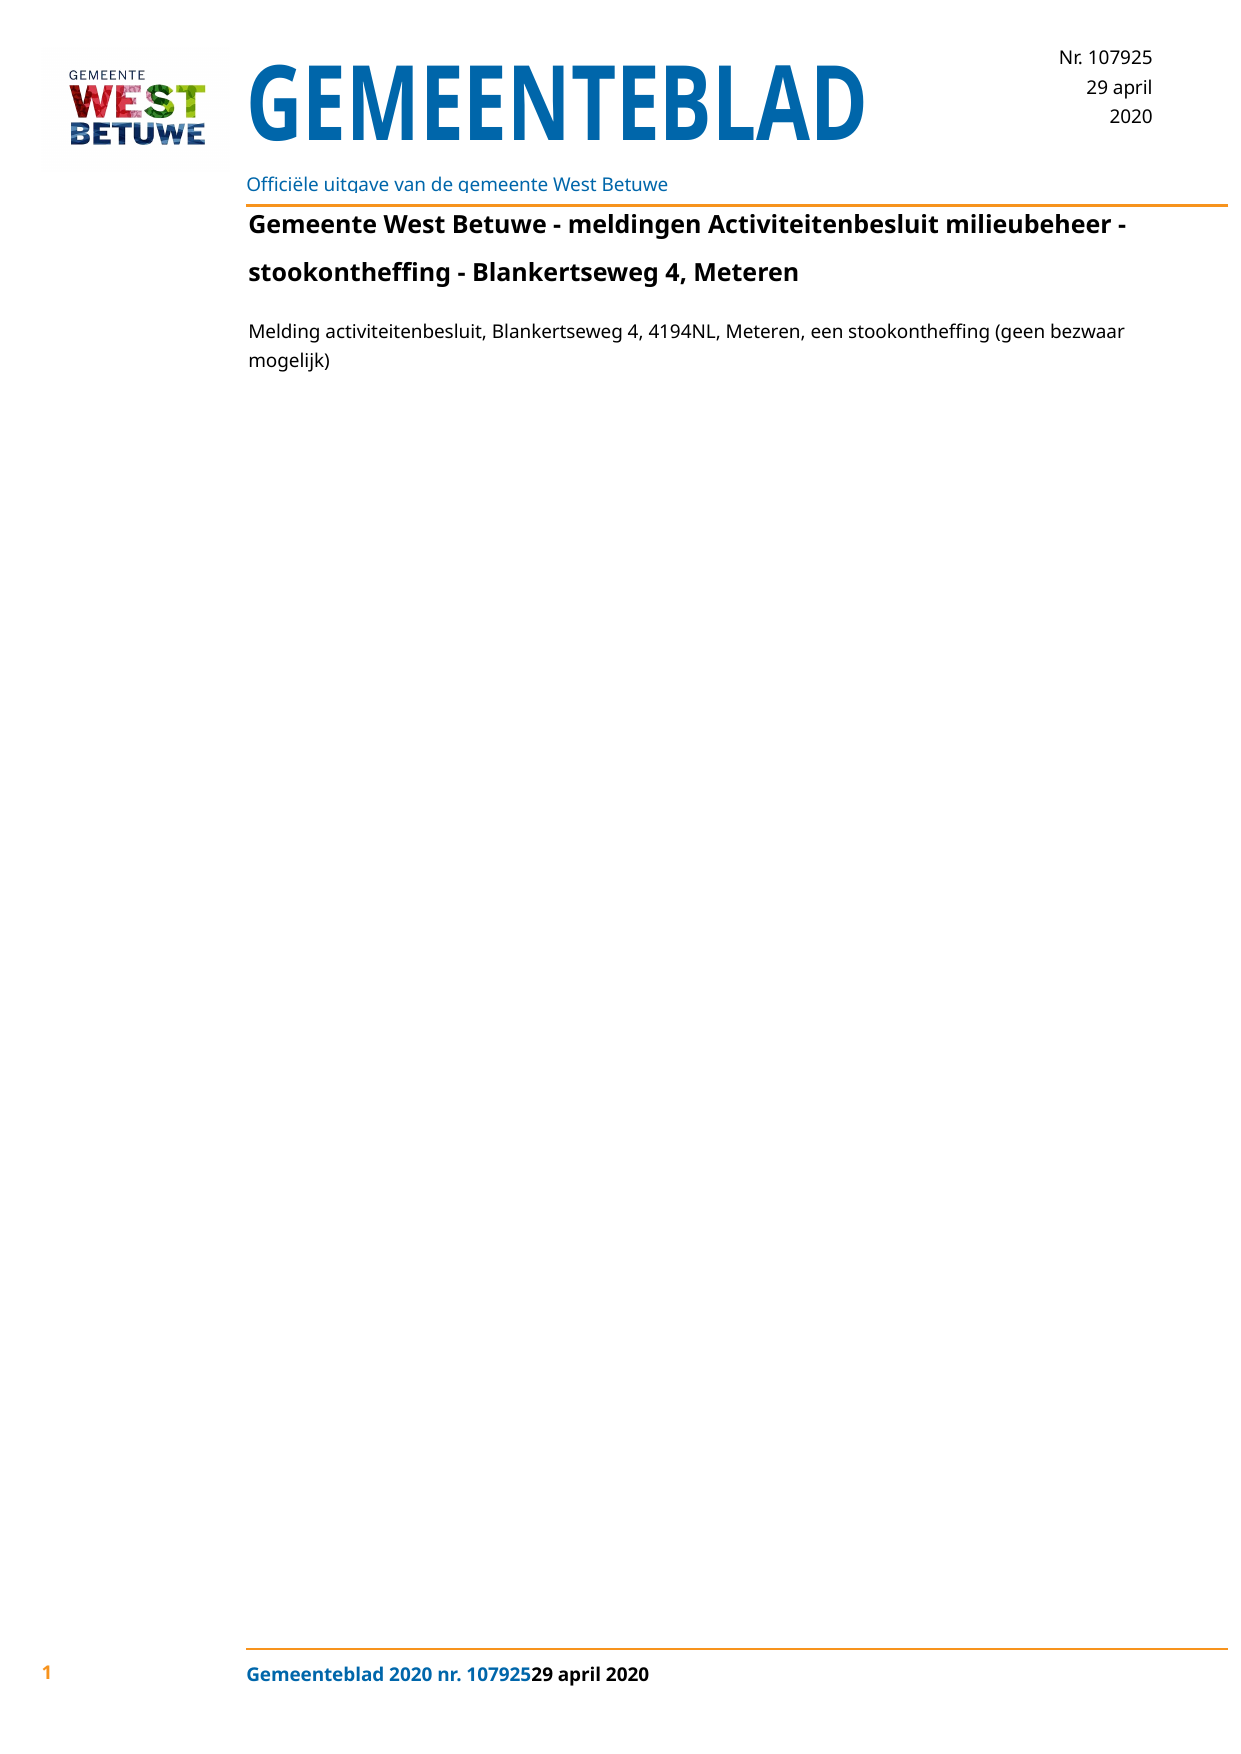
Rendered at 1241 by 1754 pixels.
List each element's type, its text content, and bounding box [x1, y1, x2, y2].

text Melding activiteitenbesluit, Blankertseweg 4, 4194NL, Meteren, een stookontheffing (geen bezwaar mogelijk) [248, 318, 1152, 373]
text Gemeente West Betuwe - meldingen Activiteitenbesluit milieubeheer - stookontheffing - Blankertseweg 4, Meteren [248, 207, 1152, 288]
picture [41, 47, 231, 172]
